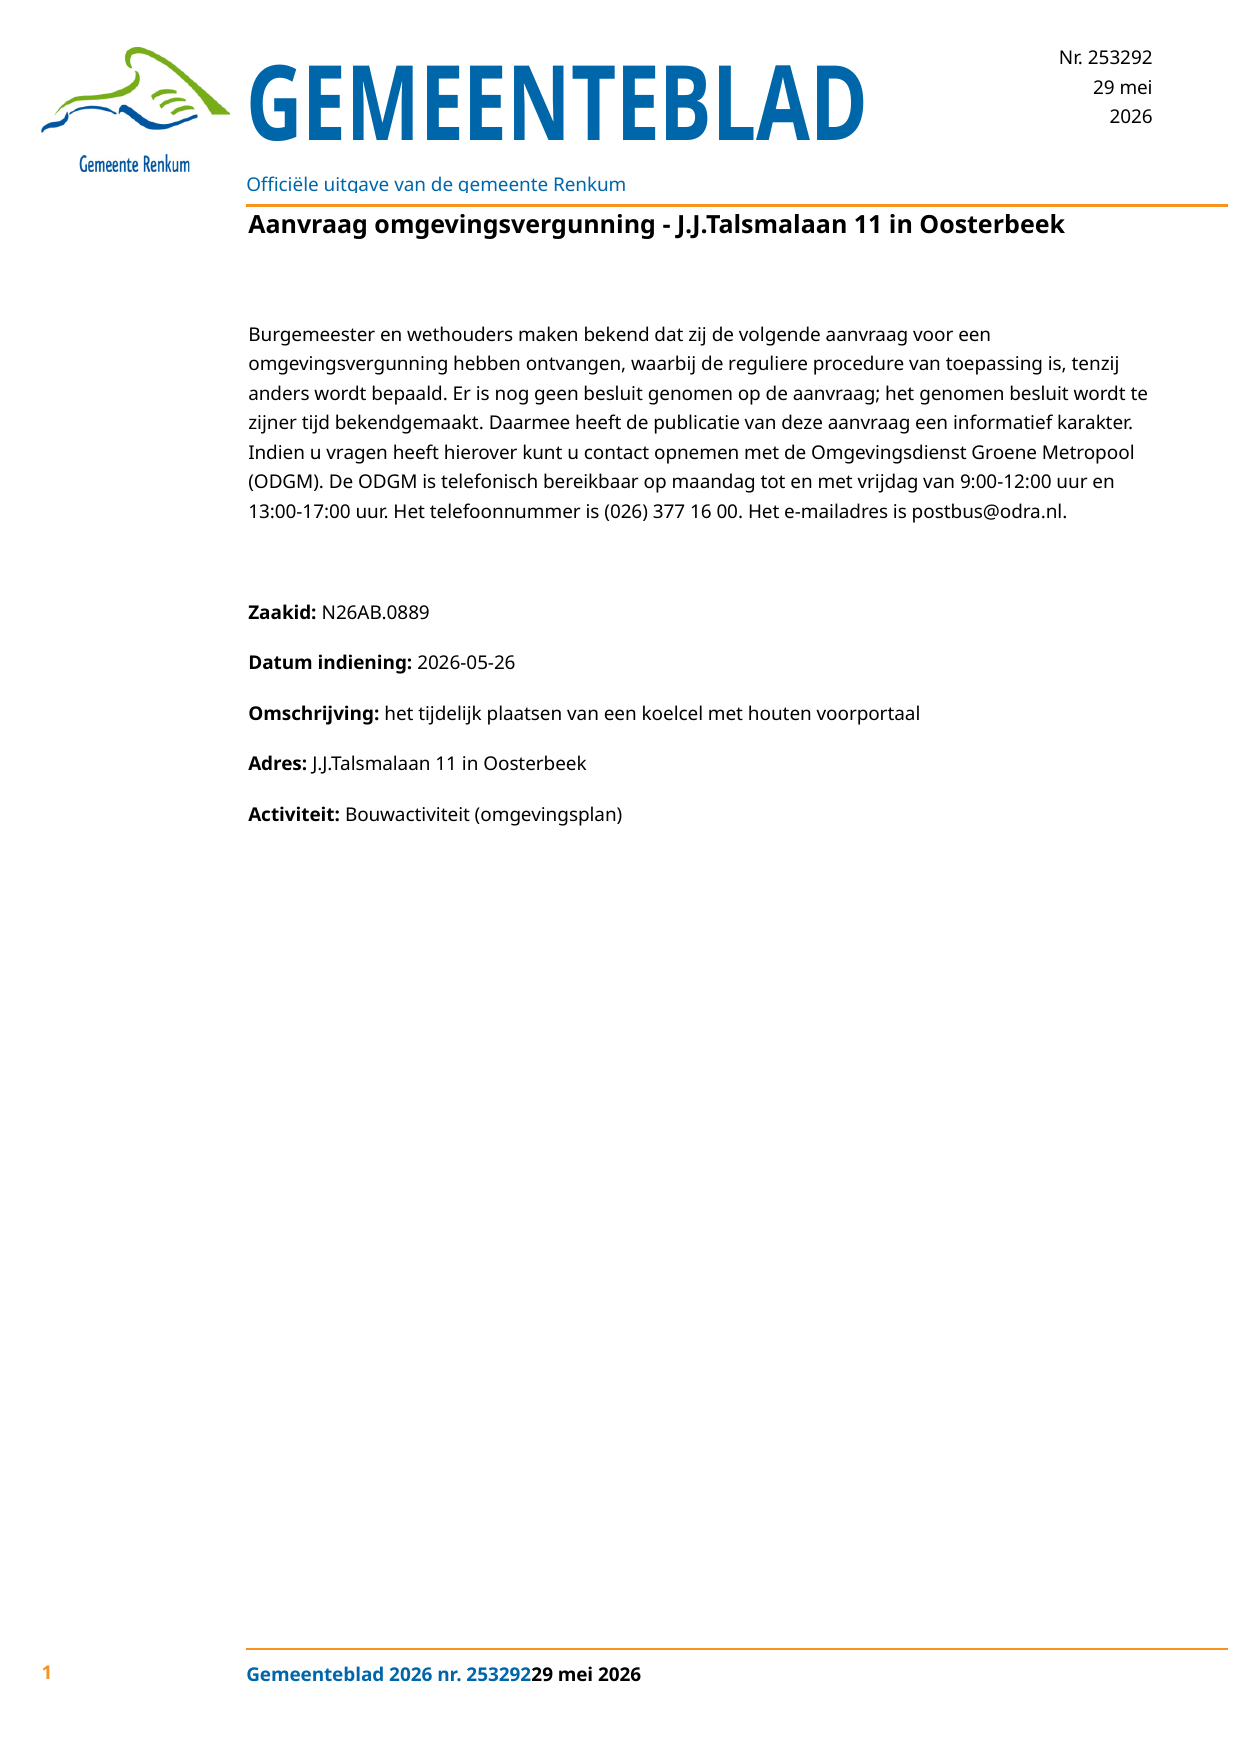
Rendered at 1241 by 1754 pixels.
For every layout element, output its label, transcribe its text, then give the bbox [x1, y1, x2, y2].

text Aanvraag omgevingsvergunning - J.J.Talsmalaan 11 in Oosterbeek [248, 207, 1152, 241]
text Burgemeester en wethouders maken bekend dat zij de volgende aanvraag voor een omgevingsvergunning hebben ontvangen, waarbij de reguliere procedure van toepassing is, tenzij anders wordt bepaald. Er is nog geen besluit genomen op de aanvraag; het genomen besluit wordt te zijner tijd bekendgemaakt. Daarmee heeft de publicatie van deze aanvraag een informatief karakter. Indien u vragen heeft hierover kunt u contact opnemen met de Omgevingsdienst Groene Metropool (ODGM). De ODGM is telefonisch bereikbaar op maandag tot en met vrijdag van 9:00-12:00 uur en 13:00-17:00 uur. Het telefoonnummer is (026) 377 16 00. Het e-mailadres is postbus@odra.nl. [248, 321, 1152, 524]
picture [41, 47, 231, 172]
text Zaakid: N26AB.0889 [248, 599, 1152, 625]
text Datum indiening: 2026-05-26 [248, 649, 1152, 675]
text Activiteit: Bouwactiviteit (omgevingsplan) [248, 801, 1152, 826]
text Omschrijving: het tijdelijk plaatsen van een koelcel met houten voorportaal [248, 700, 1152, 726]
text Adres: J.J.Talsmalaan 11 in Oosterbeek [248, 750, 1152, 776]
